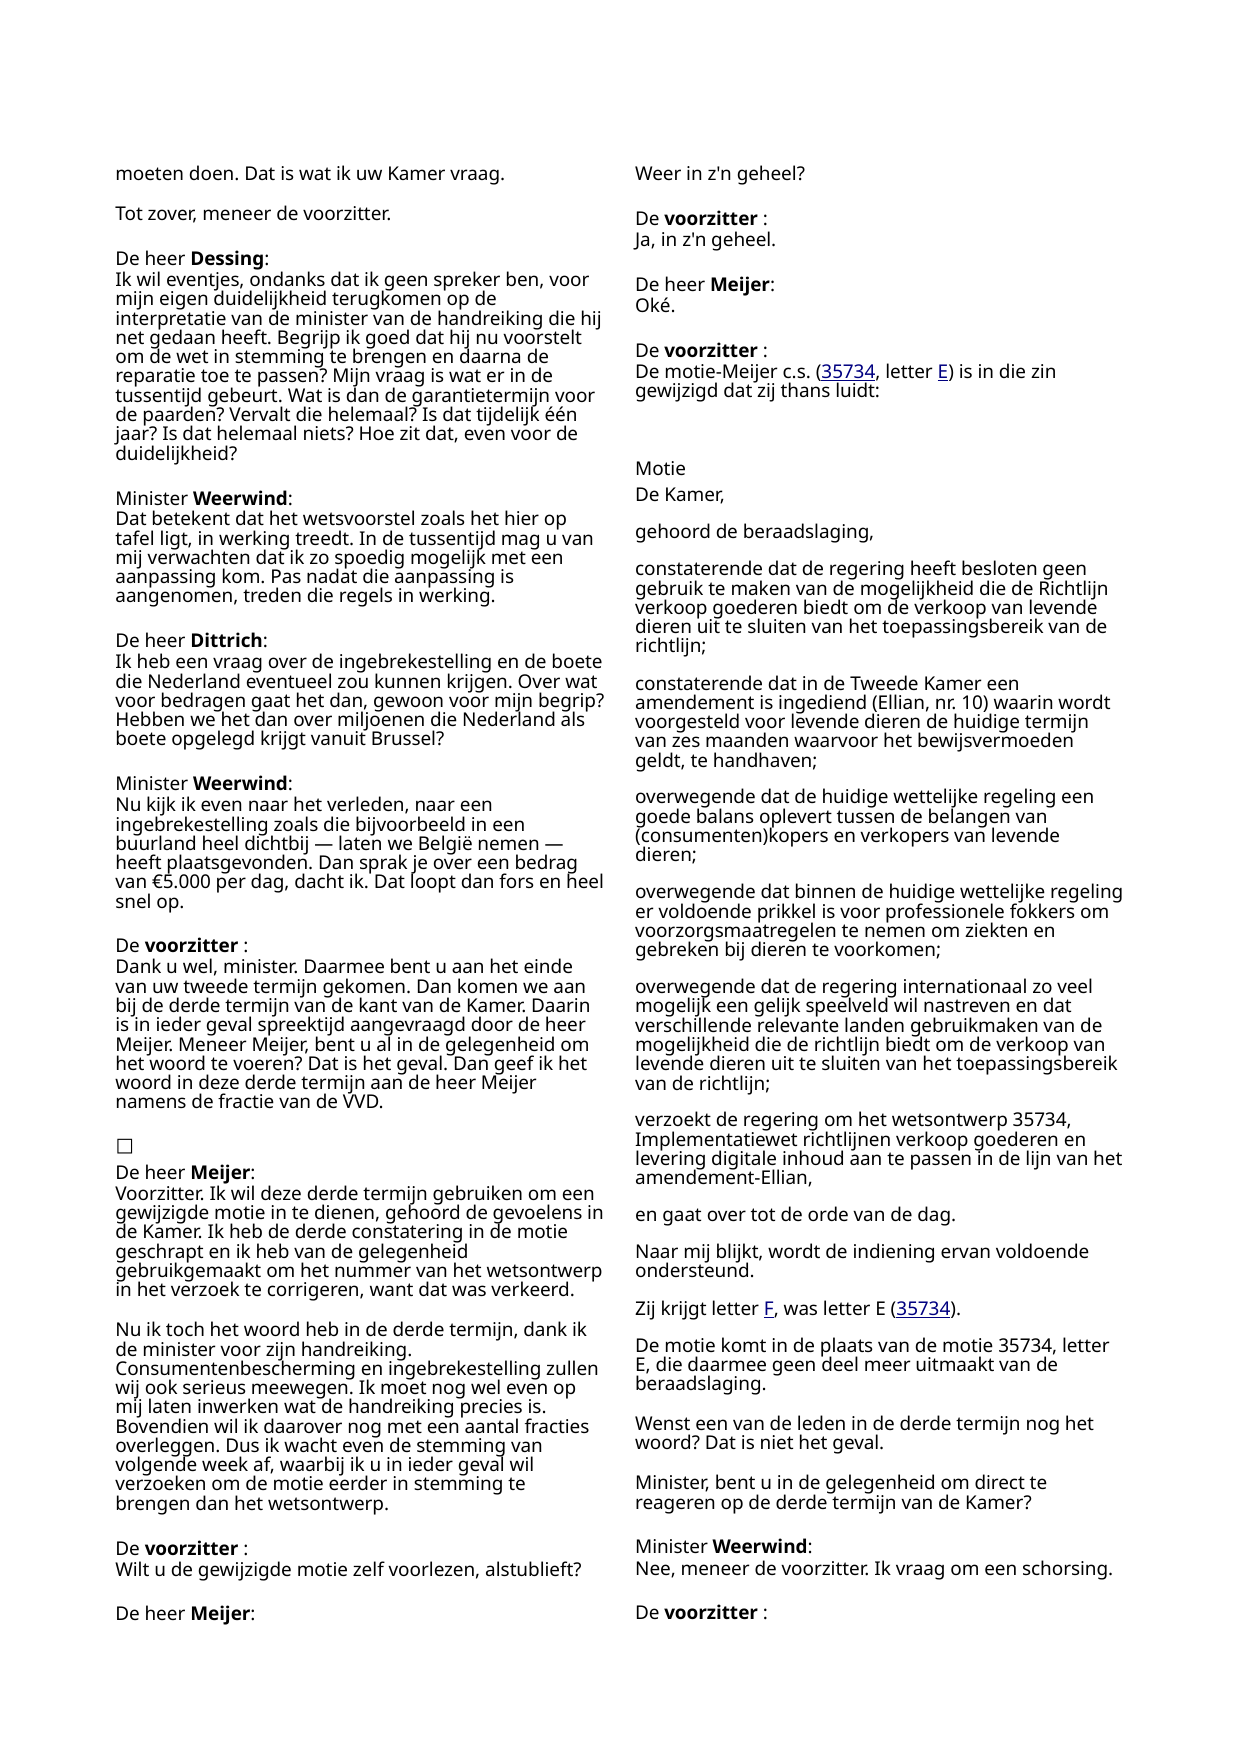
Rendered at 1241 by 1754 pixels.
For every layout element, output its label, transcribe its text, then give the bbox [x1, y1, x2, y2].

text De voorzitter : [635, 1599, 1125, 1625]
text overwegende dat de regering internationaal zo veel mogelijk een gelijk speelveld wil nastreven en dat verschillende relevante landen gebruikmaken van de mogelijkheid die de richtlijn biedt om de verkoop van levende dieren uit te sluiten van het toepassingsbereik van de richtlijn; [635, 978, 1125, 1094]
text De voorzitter : [635, 205, 1125, 231]
text constaterende dat de regering heeft besloten geen gebruik te maken van de mogelijkheid die de Richtlijn verkoop goederen biedt om de verkoop van levende dieren uit te sluiten van het toepassingsbereik van de richtlijn; [635, 560, 1125, 657]
text moeten doen. Dat is wat ik uw Kamer vraag. [115, 165, 605, 184]
text Oké. [635, 297, 1125, 316]
text Tot zover, meneer de voorzitter. [115, 205, 605, 224]
text Wilt u de gewijzigde motie zelf voorlezen, alstublieft? [115, 1561, 605, 1580]
text De heer Dittrich: [115, 628, 605, 653]
text De motie komt in de plaats van de motie 35734, letter E, die daarmee geen deel meer uitmaakt van de beraadslaging. [635, 1337, 1125, 1394]
text Ik wil eventjes, ondanks dat ik geen spreker ben, voor mijn eigen duidelijkheid terugkomen op de interpretatie van de minister van de handreiking die hij net gedaan heeft. Begrijp ik goed dat hij nu voorstelt om de wet in stemming te brengen en daarna de reparatie toe te passen? Mijn vraag is wat er in de tussentijd gebeurt. Wat is dan de garantietermijn voor de paarden? Vervalt die helemaal? Is dat tijdelijk één jaar? Is dat helemaal niets? Hoe zit dat, even voor de duidelijkheid? [115, 271, 605, 464]
text De voorzitter : [115, 1535, 605, 1561]
text constaterende dat in de Tweede Kamer een amendement is ingediend (Ellian, nr. 10) waarin wordt voorgesteld voor levende dieren de huidige termijn van zes maanden waarvoor het bewijsvermoeden geldt, te handhaven; [635, 674, 1125, 771]
text Dat betekent dat het wetsvoorstel zoals het hier op tafel ligt, in werking treedt. In de tussentijd mag u van mij verwachten dat ik zo spoedig mogelijk met een aanpassing kom. Pas nadat die aanpassing is aangenomen, treden die regels in werking. [115, 510, 605, 607]
text Wenst een van de leden in de derde termijn nog het woord? Dat is niet het geval. [635, 1415, 1125, 1454]
text Nu ik toch het woord heb in de derde termijn, dank ik de minister voor zijn handreiking. Consumentenbescherming en ingebrekestelling zullen wij ook serieus meewegen. Ik moet nog wel even op mij laten inwerken wat de handreiking precies is. Bovendien wil ik daarover nog met een aantal fracties overleggen. Dus ik wacht even de stemming van volgende week af, waarbij ik u in ieder geval wil verzoeken om de motie eerder in stemming te brengen dan het wetsontwerp. [115, 1321, 605, 1514]
text overwegende dat binnen de huidige wettelijke regeling er voldoende prikkel is voor professionele fokkers om voorzorgsmaatregelen te nemen om ziekten en gebreken bij dieren te voorkomen; [635, 883, 1125, 960]
text De voorzitter : [635, 337, 1125, 363]
text ⬜ [115, 1133, 605, 1159]
text Voorzitter. Ik wil deze derde termijn gebruiken om een gewijzigde motie in te dienen, gehoord de gevoelens in de Kamer. Ik heb de derde constatering in de motie geschrapt en ik heb van de gelegenheid gebruikgemaakt om het nummer van het wetsontwerp in het verzoek te corrigeren, want dat was verkeerd. [115, 1185, 605, 1301]
text De voorzitter : [115, 933, 605, 958]
text Naar mij blijkt, wordt de indiening ervan voldoende ondersteund. [635, 1243, 1125, 1282]
text Zij krijgt letter F, was letter E (35734). [635, 1299, 1125, 1319]
text en gaat over tot de orde van de dag. [635, 1206, 1125, 1226]
text Motie [635, 455, 1125, 481]
text Minister, bent u in de gelegenheid om direct te reageren op de derde termijn van de Kamer? [635, 1474, 1125, 1513]
text De motie-Meijer c.s. (35734, letter E) is in die zin gewijzigd dat zij thans luidt: [635, 363, 1125, 401]
text De heer Meijer: [635, 271, 1125, 297]
text Weer in z'n geheel? [635, 165, 1125, 184]
text Ja, in z'n geheel. [635, 231, 1125, 250]
text overwegende dat de huidige wettelijke regeling een goede balans oplevert tussen de belangen van (consumenten)kopers en verkopers van levende dieren; [635, 788, 1125, 866]
text De Kamer, [635, 486, 1125, 506]
text Nee, meneer de voorzitter. Ik vraag om een schorsing. [635, 1559, 1125, 1579]
text Minister Weerwind: [115, 485, 605, 510]
text De heer Meijer: [115, 1601, 605, 1626]
text De heer Dessing: [115, 245, 605, 271]
text De heer Meijer: [115, 1159, 605, 1185]
text Minister Weerwind: [635, 1534, 1125, 1559]
text gehoord de beraadslaging, [635, 523, 1125, 543]
text Ik heb een vraag over de ingebrekestelling en de boete die Nederland eventueel zou kunnen krijgen. Over wat voor bedragen gaat het dan, gewoon voor mijn begrip? Hebben we het dan over miljoenen die Nederland als boete opgelegd krijgt vanuit Brussel? [115, 653, 605, 750]
text Dank u wel, minister. Daarmee bent u aan het einde van uw tweede termijn gekomen. Dan komen we aan bij de derde termijn van de kant van de Kamer. Daarin is in ieder geval spreektijd aangevraagd door de heer Meijer. Meneer Meijer, bent u al in de gelegenheid om het woord te voeren? Dat is het geval. Dan geef ik het woord in deze derde termijn aan de heer Meijer namens de fractie van de VVD. [115, 958, 605, 1113]
text verzoekt de regering om het wetsontwerp 35734, Implementatiewet richtlijnen verkoop goederen en levering digitale inhoud aan te passen in de lijn van het amendement-Ellian, [635, 1111, 1125, 1188]
text Nu kijk ik even naar het verleden, naar een ingebrekestelling zoals die bijvoorbeeld in een buurland heel dichtbij — laten we België nemen — heeft plaatsgevonden. Dan sprak je over een bedrag van €5.000 per dag, dacht ik. Dat loopt dan fors en heel snel op. [115, 796, 605, 912]
text Minister Weerwind: [115, 771, 605, 796]
